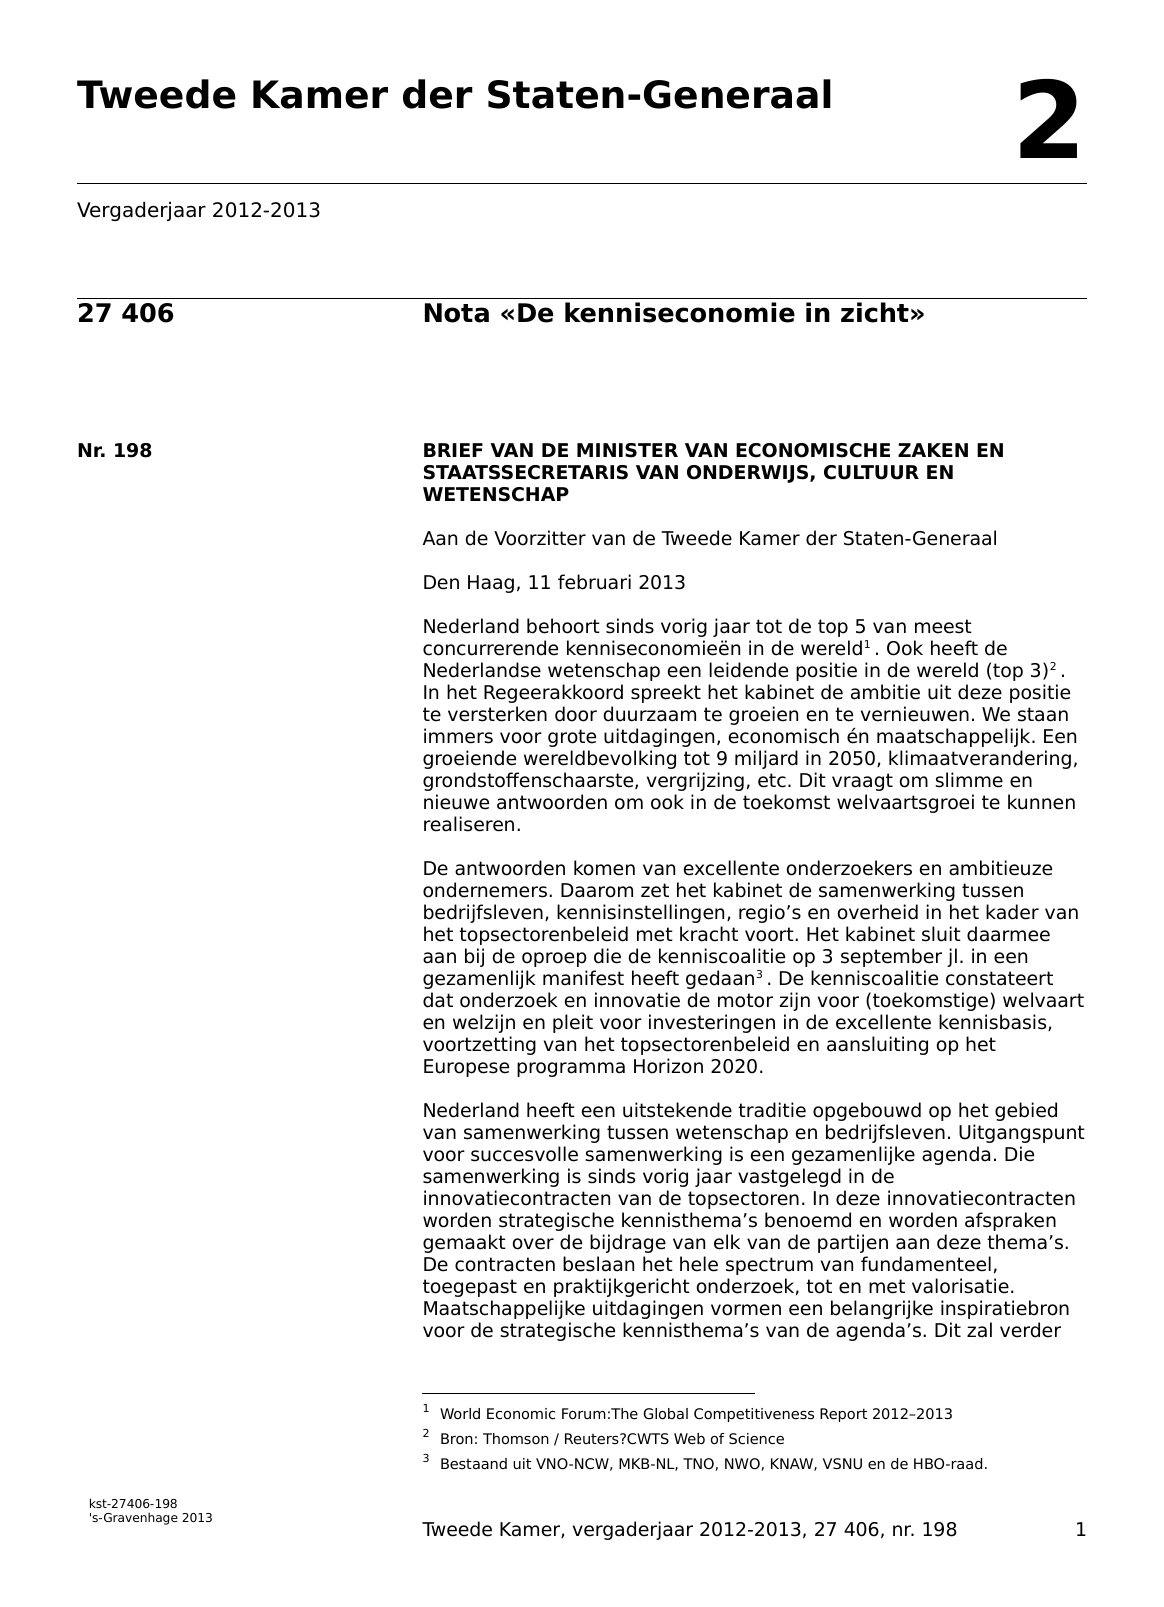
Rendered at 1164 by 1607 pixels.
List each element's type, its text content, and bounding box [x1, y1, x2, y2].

table_header 2 [886, 59, 1087, 183]
table_cell Vergaderjaar 2012-2013 [77, 184, 1087, 298]
text Bron: Thomson / Reuters?CWTS Web of Science [422, 1427, 1087, 1449]
subtitle Nr. 198 BRIEF VAN DE MINISTER VAN ECONOMISCHE ZAKEN EN STAATSSECRETARIS VAN ONDERWIJS, CULTUUR EN WETENSCHAP [77, 440, 1087, 506]
text Nederland heeft een uitstekende traditie opgebouwd op het gebied van samenwerking tussen wetenschap en bedrijfsleven. Uitgangspunt voor succesvolle samenwerking is een gezamenlijke agenda. Die samenwerking is sinds vorig jaar vastgelegd in de innovatiecontracten van de topsectoren. In deze innovatiecontracten worden strategische kennisthema’s benoemd en worden afspraken gemaakt over de bijdrage van elk van de partijen aan deze thema’s. De contracten beslaan het hele spectrum van fundamenteel, toegepast en praktijkgericht onderzoek, tot en met valorisatie. Maatschappelijke uitdagingen vormen een belangrijke inspiratiebron voor de strategische kennisthema’s van de agenda’s. Dit zal verder [422, 1100, 1087, 1342]
text Aan de Voorzitter van de Tweede Kamer der Staten-Generaal [422, 528, 1087, 550]
text Bestaand uit VNO-NCW, MKB-NL, TNO, NWO, KNAW, VSNU en de HBO-raad. [422, 1452, 1087, 1474]
text Den Haag, 11 februari 2013 [422, 572, 1087, 594]
text 's-Gravenhage 2013 [88, 1511, 323, 1525]
text Nederland behoort sinds vorig jaar tot de top 5 van meest concurrerende kenniseconomieën in de wereld. Ook heeft de Nederlandse wetenschap een leidende positie in de wereld (top 3). In het Regeerakkoord spreekt het kabinet de ambitie uit deze positie te versterken door duurzaam te groeien en te vernieuwen. We staan immers voor grote uitdagingen, economisch én maatschappelijk. Een groeiende wereldbevolking tot 9 miljard in 2050, klimaatverandering, grondstoffenschaarste, vergrijzing, etc. Dit vraagt om slimme en nieuwe antwoorden om ook in de toekomst welvaartsgroei te kunnen realiseren. [422, 616, 1087, 836]
text kst-27406-198 [88, 1497, 323, 1511]
table_header Tweede Kamer der Staten-Generaal [77, 59, 886, 183]
subtitle 27 406 Nota «De kenniseconomie in zicht» [77, 299, 1087, 329]
text De antwoorden komen van excellente onderzoekers en ambitieuze ondernemers. Daarom zet het kabinet de samenwerking tussen bedrijfsleven, kennisinstellingen, regio’s en overheid in het kader van het topsectorenbeleid met kracht voort. Het kabinet sluit daarmee aan bij de oproep die de kenniscoalitie op 3 september jl. in een gezamenlijk manifest heeft gedaan. De kenniscoalitie constateert dat onderzoek en innovatie de motor zijn voor (toekomstige) welvaart en welzijn en pleit voor investeringen in de excellente kennisbasis, voortzetting van het topsectorenbeleid en aansluiting op het Europese programma Horizon 2020. [422, 858, 1087, 1078]
text World Economic Forum:The Global Competitiveness Report 2012–2013 [422, 1402, 1087, 1424]
